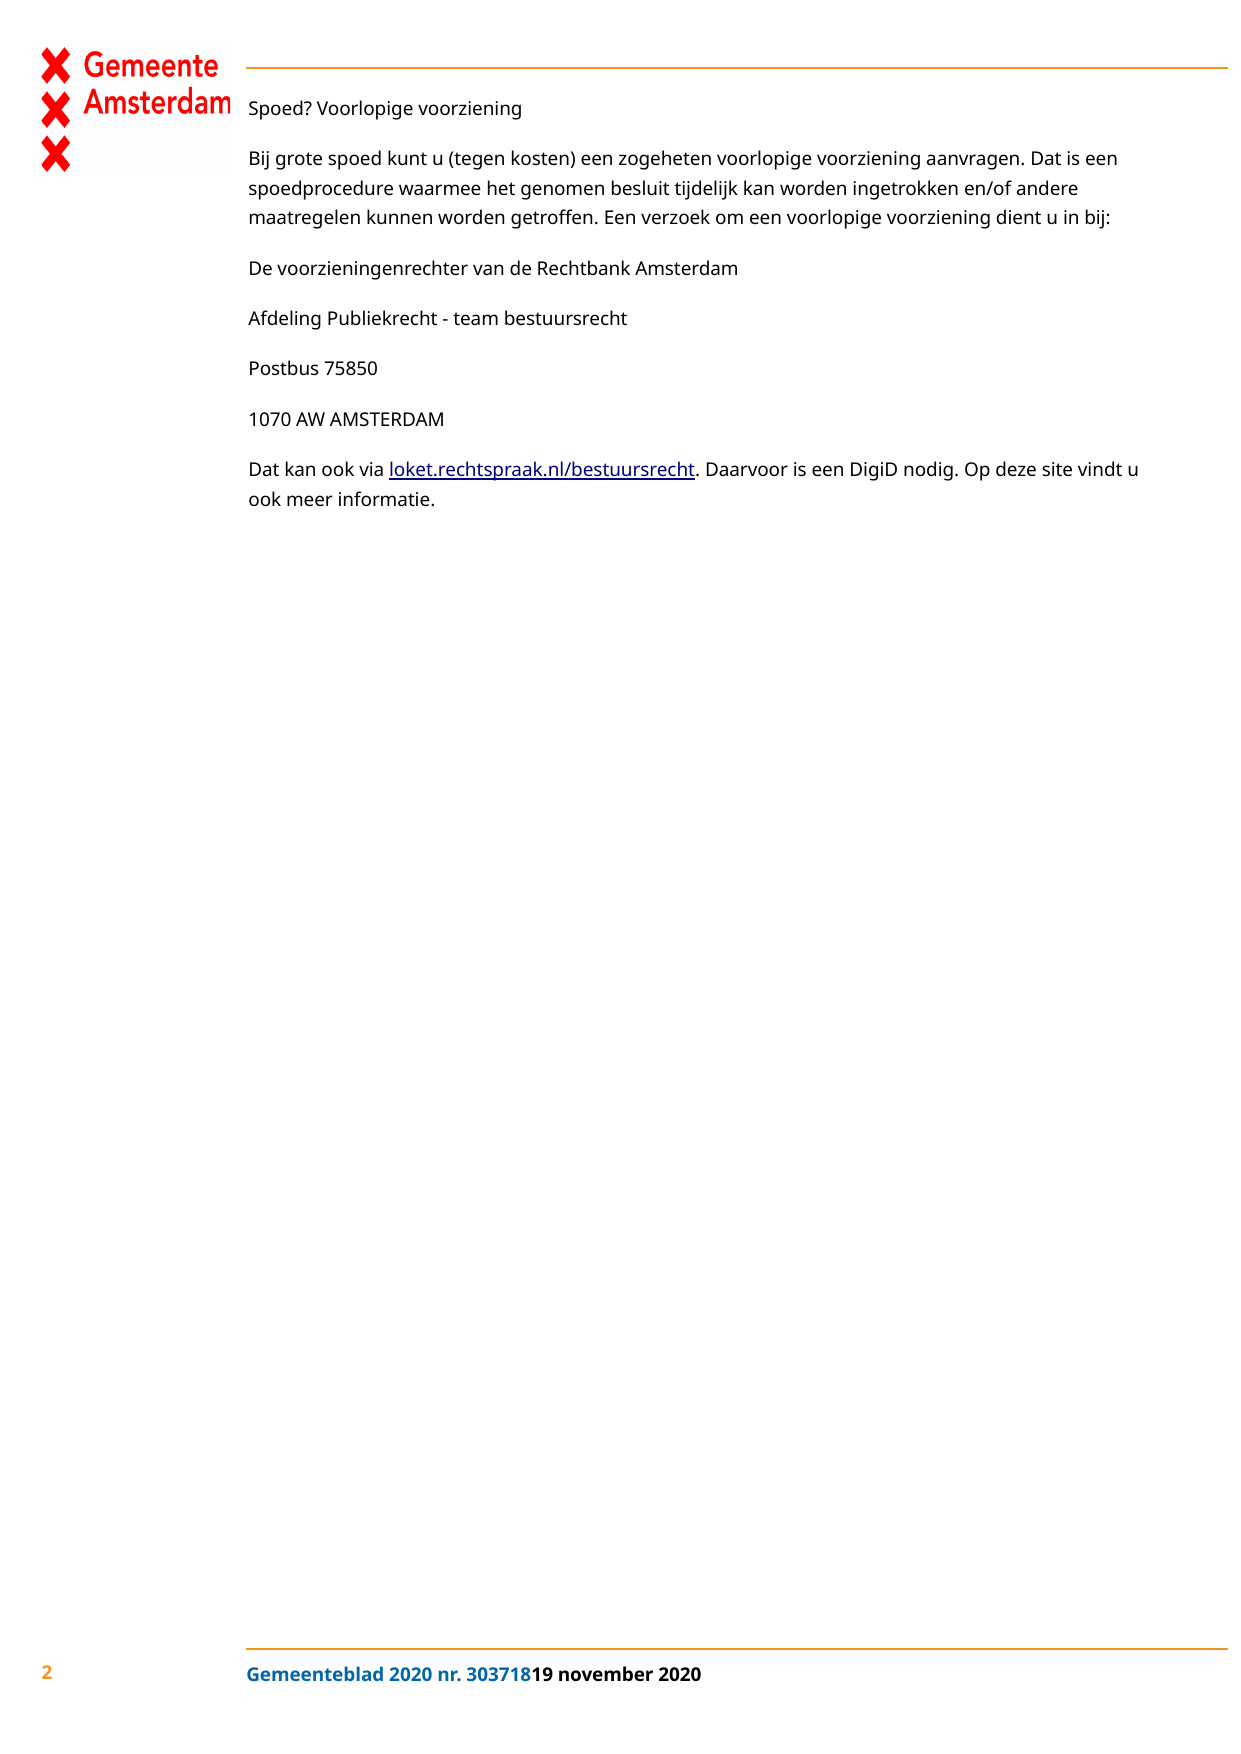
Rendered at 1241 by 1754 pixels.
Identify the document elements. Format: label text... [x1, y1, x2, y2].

text 1070 AW AMSTERDAM [248, 406, 1152, 432]
text De voorzieningenrechter van de Rechtbank Amsterdam [248, 255, 1152, 281]
picture [41, 47, 231, 172]
text Afdeling Publiekrecht - team bestuursrecht [248, 305, 1152, 331]
text Postbus 75850 [248, 356, 1152, 381]
text Spoed? Voorlopige voorziening [248, 95, 1152, 121]
text Bij grote spoed kunt u (tegen kosten) een zogeheten voorlopige voorziening aanvragen. Dat is een spoedprocedure waarmee het genomen besluit tijdelijk kan worden ingetrokken en/of andere maatregelen kunnen worden getroffen. Een verzoek om een voorlopige voorziening dient u in bij: [248, 145, 1152, 230]
text Dat kan ook via loket.rechtspraak.nl/bestuursrecht. Daarvoor is een DigiD nodig. Op deze site vindt u ook meer informatie. [248, 456, 1152, 512]
